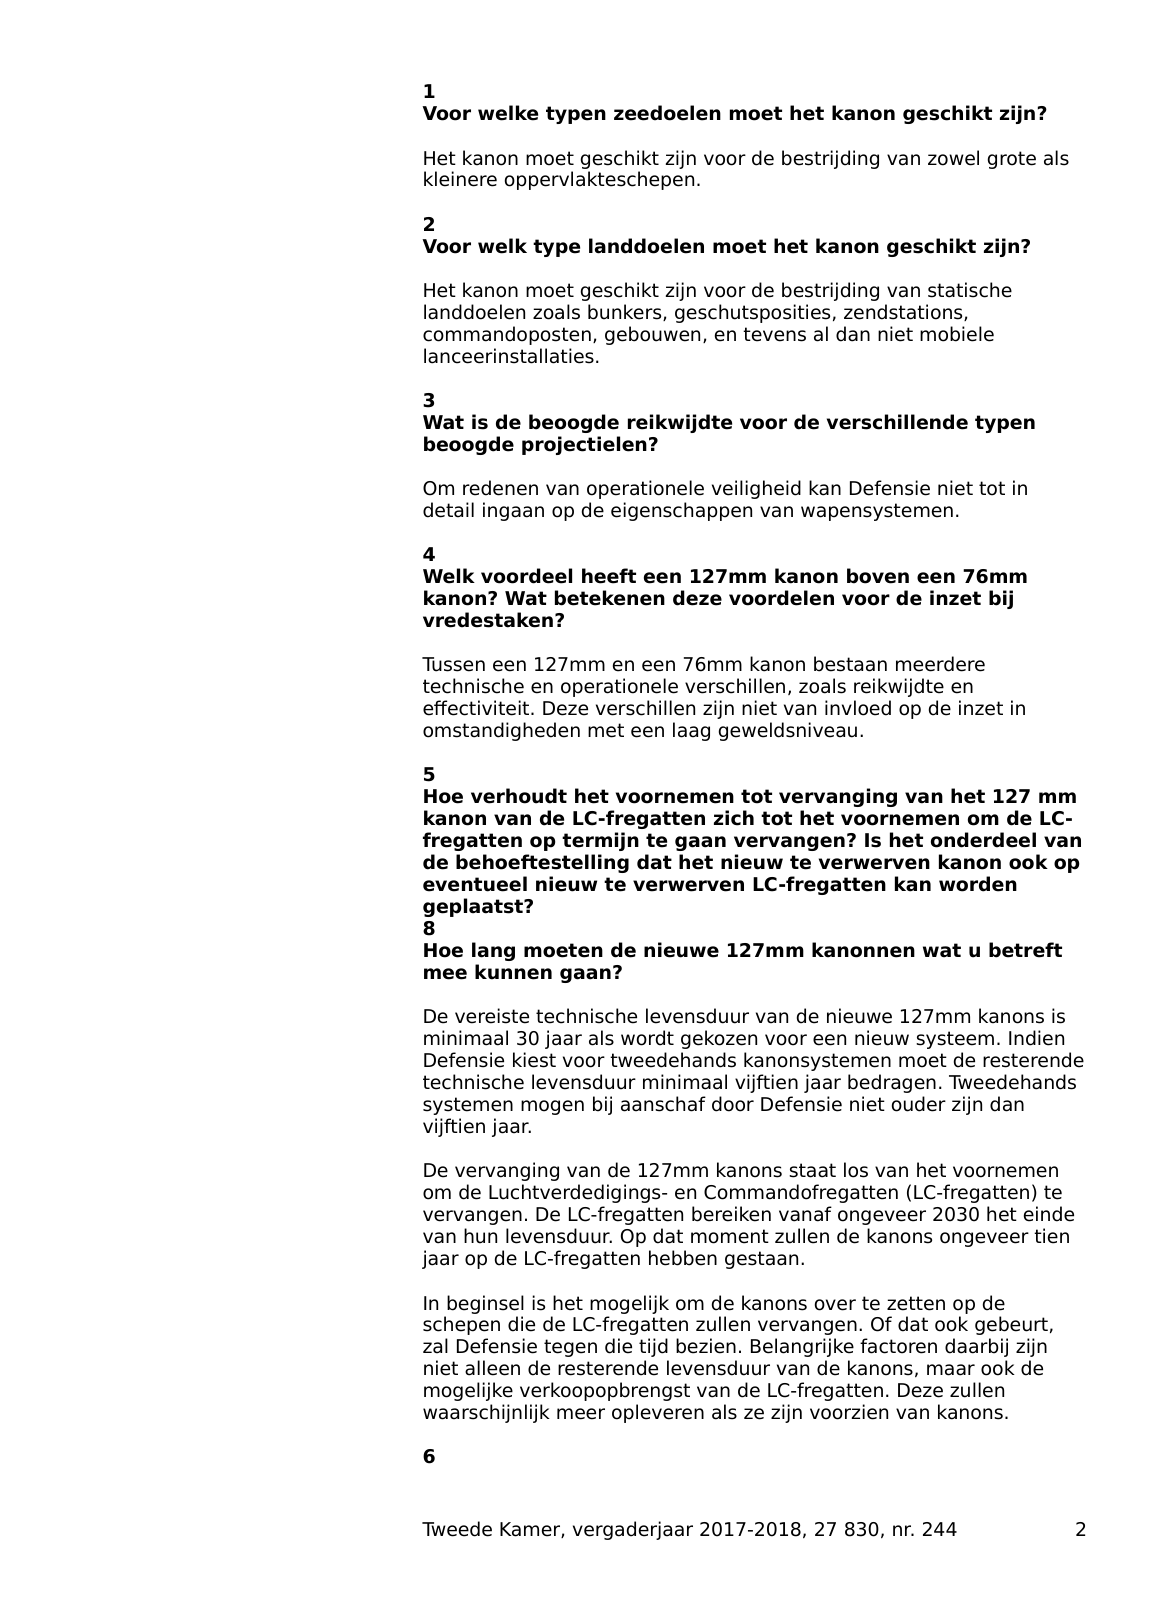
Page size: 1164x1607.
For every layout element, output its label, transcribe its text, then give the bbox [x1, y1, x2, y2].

text 2 [422, 213, 1087, 236]
text Hoe verhoudt het voornemen tot vervanging van het 127 mm kanon van de LC-fregatten zich tot het voornemen om de LC-fregatten op termijn te gaan vervangen? Is het onderdeel van de behoeftestelling dat het nieuw te verwerven kanon ook op eventueel nieuw te verwerven LC-fregatten kan worden geplaatst? [422, 786, 1087, 918]
text 4 [422, 544, 1087, 566]
text 5 [422, 764, 1087, 786]
text Voor welke typen zeedoelen moet het kanon geschikt zijn? [422, 103, 1087, 125]
text 6 [422, 1446, 1087, 1468]
text Wat is de beoogde reikwijdte voor de verschillende typen beoogde projectielen? [422, 412, 1087, 456]
text 3 [422, 390, 1087, 412]
text Hoe lang moeten de nieuwe 127mm kanonnen wat u betreft mee kunnen gaan? [422, 940, 1087, 984]
text Voor welk type landdoelen moet het kanon geschikt zijn? [422, 236, 1087, 257]
text Tussen een 127mm en een 76mm kanon bestaan meerdere technische en operationele verschillen, zoals reikwijdte en effectiviteit. Deze verschillen zijn niet van invloed op de inzet in omstandigheden met een laag geweldsniveau. [422, 654, 1087, 742]
text De vervanging van de 127mm kanons staat los van het voornemen om de Luchtverdedigings- en Commandofregatten (LC-fregatten) te vervangen. De LC-fregatten bereiken vanaf ongeveer 2030 het einde van hun levensduur. Op dat moment zullen de kanons ongeveer tien jaar op de LC-fregatten hebben gestaan. [422, 1160, 1087, 1270]
text 8 [422, 918, 1087, 940]
text Welk voordeel heeft een 127mm kanon boven een 76mm kanon? Wat betekenen deze voordelen voor de inzet bij vredestaken? [422, 566, 1087, 632]
text Het kanon moet geschikt zijn voor de bestrijding van zowel grote als kleinere oppervlakteschepen. [422, 147, 1087, 191]
text In beginsel is het mogelijk om de kanons over te zetten op de schepen die de LC-fregatten zullen vervangen. Of dat ook gebeurt, zal Defensie tegen die tijd bezien. Belangrijke factoren daarbij zijn niet alleen de resterende levensduur van de kanons, maar ook de mogelijke verkoopopbrengst van de LC-fregatten. Deze zullen waarschijnlijk meer opleveren als ze zijn voorzien van kanons. [422, 1292, 1087, 1424]
text Het kanon moet geschikt zijn voor de bestrijding van statische landdoelen zoals bunkers, geschutsposities, zendstations, commandoposten, gebouwen, en tevens al dan niet mobiele lanceerinstallaties. [422, 280, 1087, 368]
text Om redenen van operationele veiligheid kan Defensie niet tot in detail ingaan op de eigenschappen van wapensystemen. [422, 478, 1087, 522]
text 1 [422, 81, 1087, 103]
text De vereiste technische levensduur van de nieuwe 127mm kanons is minimaal 30 jaar als wordt gekozen voor een nieuw systeem. Indien Defensie kiest voor tweedehands kanonsystemen moet de resterende technische levensduur minimaal vijftien jaar bedragen. Tweedehands systemen mogen bij aanschaf door Defensie niet ouder zijn dan vijftien jaar. [422, 1006, 1087, 1138]
